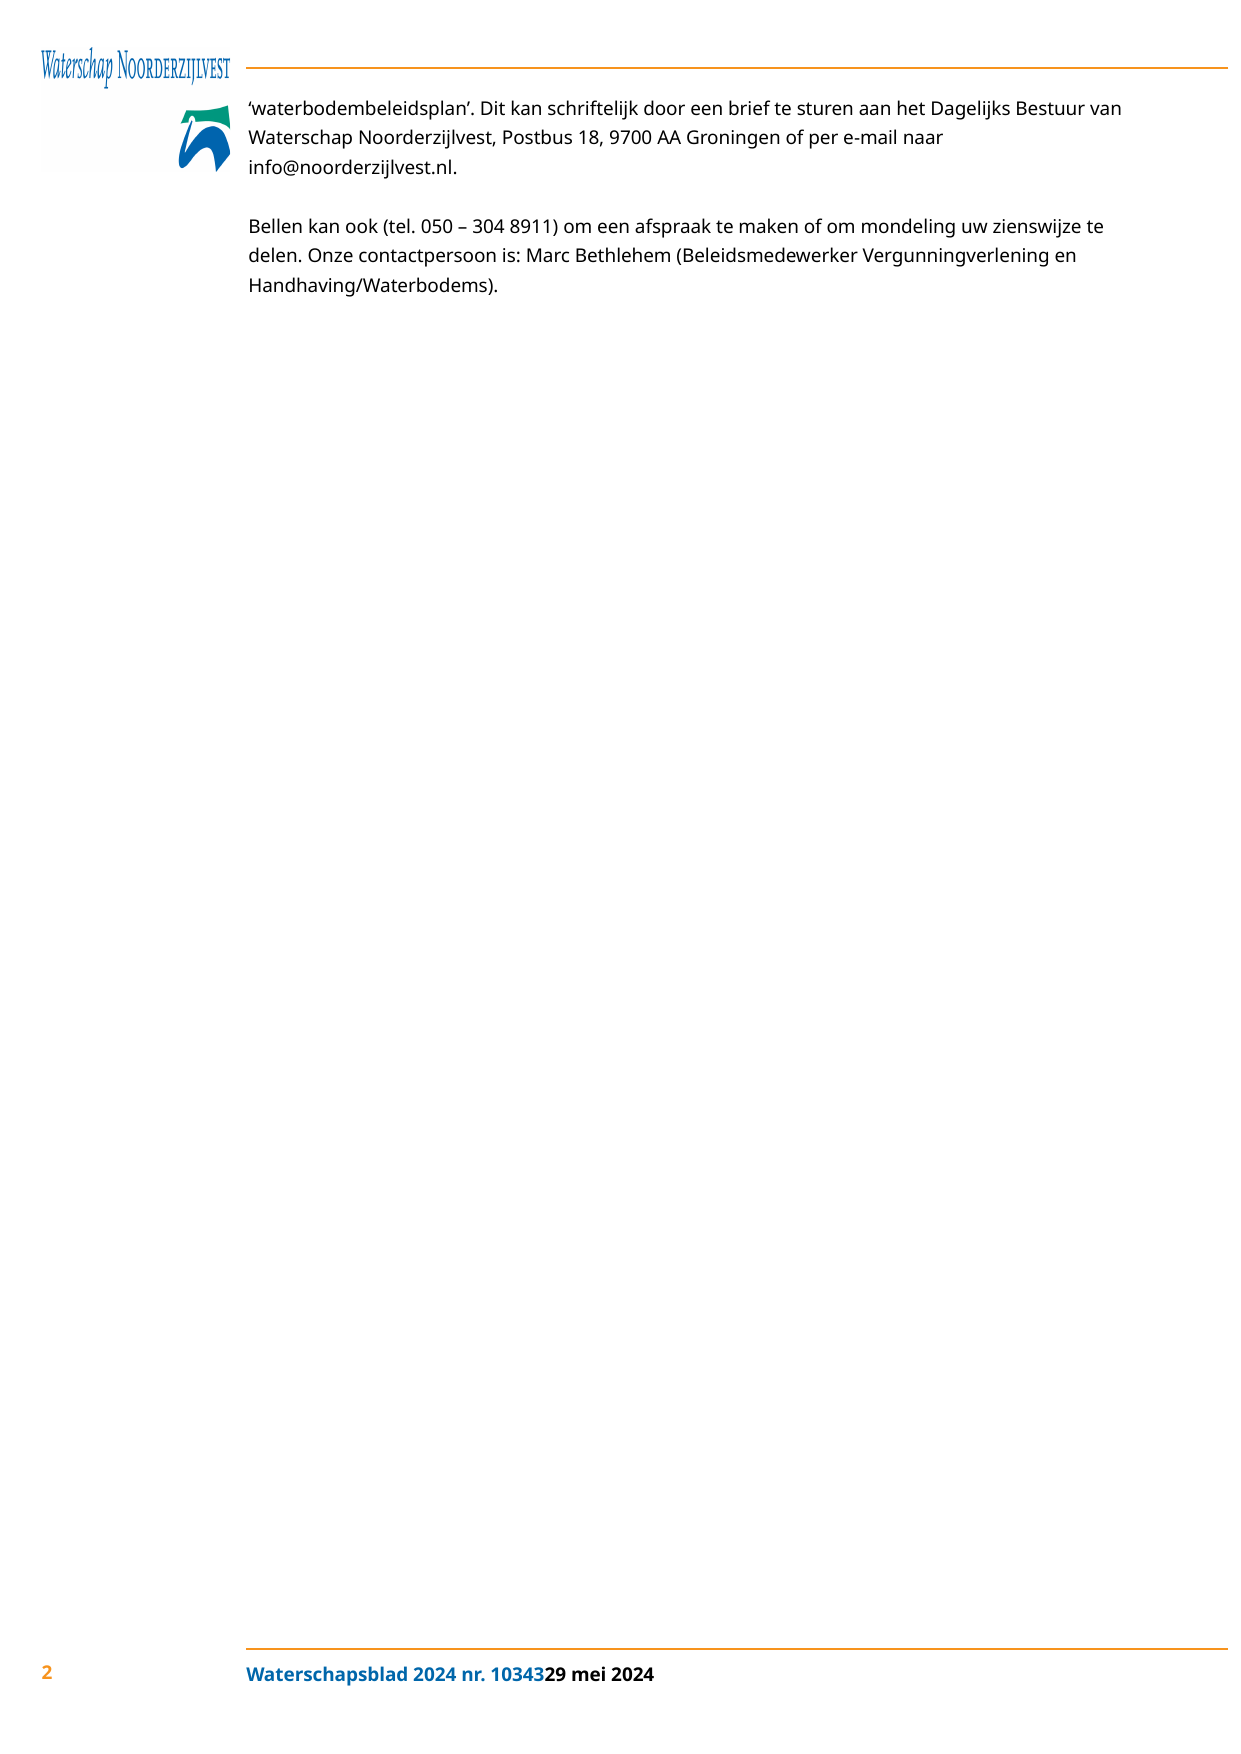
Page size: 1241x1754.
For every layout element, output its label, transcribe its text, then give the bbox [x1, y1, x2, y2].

picture [41, 47, 231, 172]
text ‘waterbodembeleidsplan’. Dit kan schriftelijk door een brief te sturen aan het Dagelijks Bestuur van Waterschap Noorderzijlvest, Postbus 18, 9700 AA Groningen of per e-mail naar info@noorderzijlvest.nl. [248, 95, 1152, 180]
text Bellen kan ook (tel. 050 – 304 8911) om een afspraak te maken of om mondeling uw zienswijze te delen. Onze contactpersoon is: Marc Bethlehem (Beleidsmedewerker Vergunningverlening en Handhaving/Waterbodems). [248, 213, 1152, 298]
